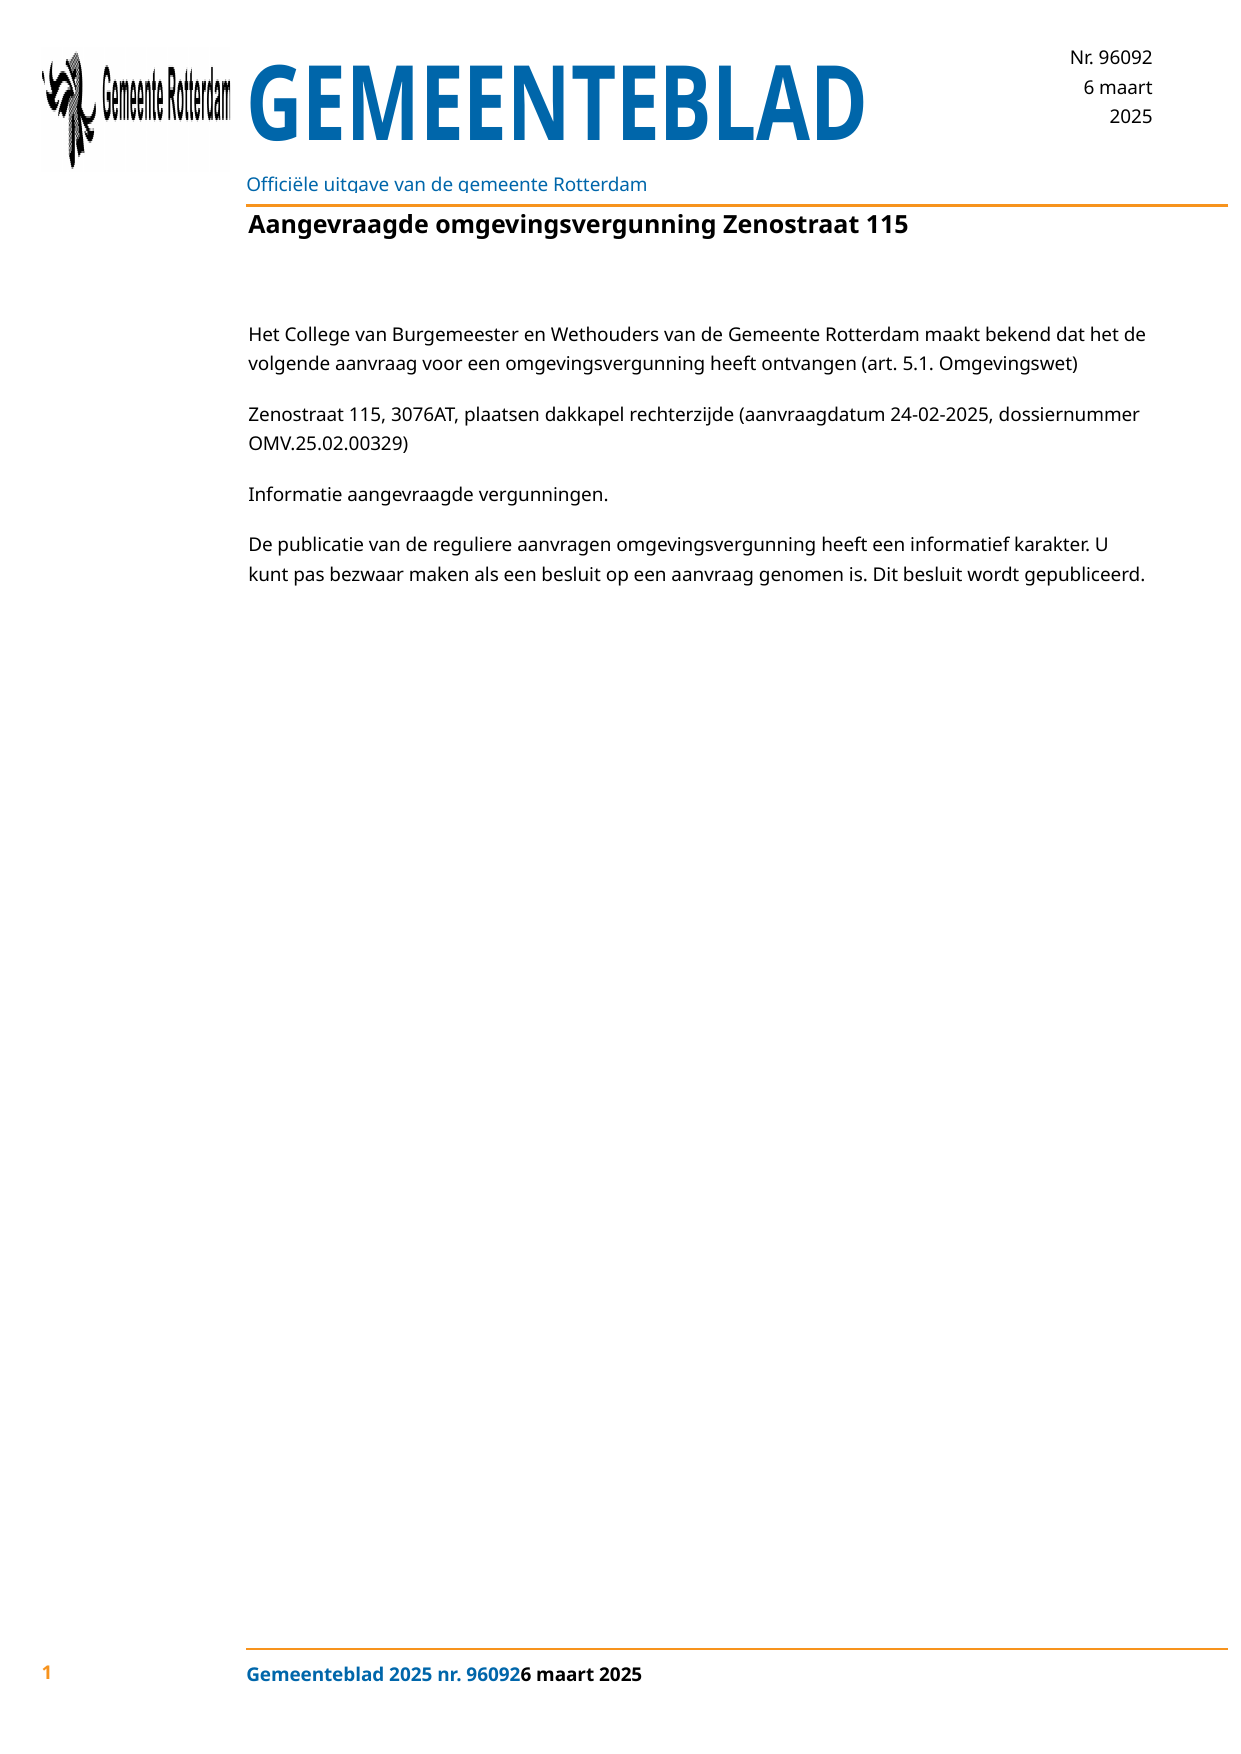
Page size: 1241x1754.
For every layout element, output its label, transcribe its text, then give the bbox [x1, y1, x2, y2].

text Het College van Burgemeester en Wethouders van de Gemeente Rotterdam maakt bekend dat het de volgende aanvraag voor een omgevingsvergunning heeft ontvangen (art. 5.1. Omgevingswet) [248, 321, 1152, 376]
text De publicatie van de reguliere aanvragen omgevingsvergunning heeft een informatief karakter. U kunt pas bezwaar maken als een besluit op een aanvraag genomen is. Dit besluit wordt gepubliceerd. [248, 531, 1152, 586]
picture [41, 47, 231, 172]
text Zenostraat 115, 3076AT, plaatsen dakkapel rechterzijde (aanvraagdatum 24-02-2025, dossiernummer OMV.25.02.00329) [248, 401, 1152, 456]
text Aangevraagde omgevingsvergunning Zenostraat 115 [248, 207, 1152, 241]
text Informatie aangevraagde vergunningen. [248, 481, 1152, 506]
